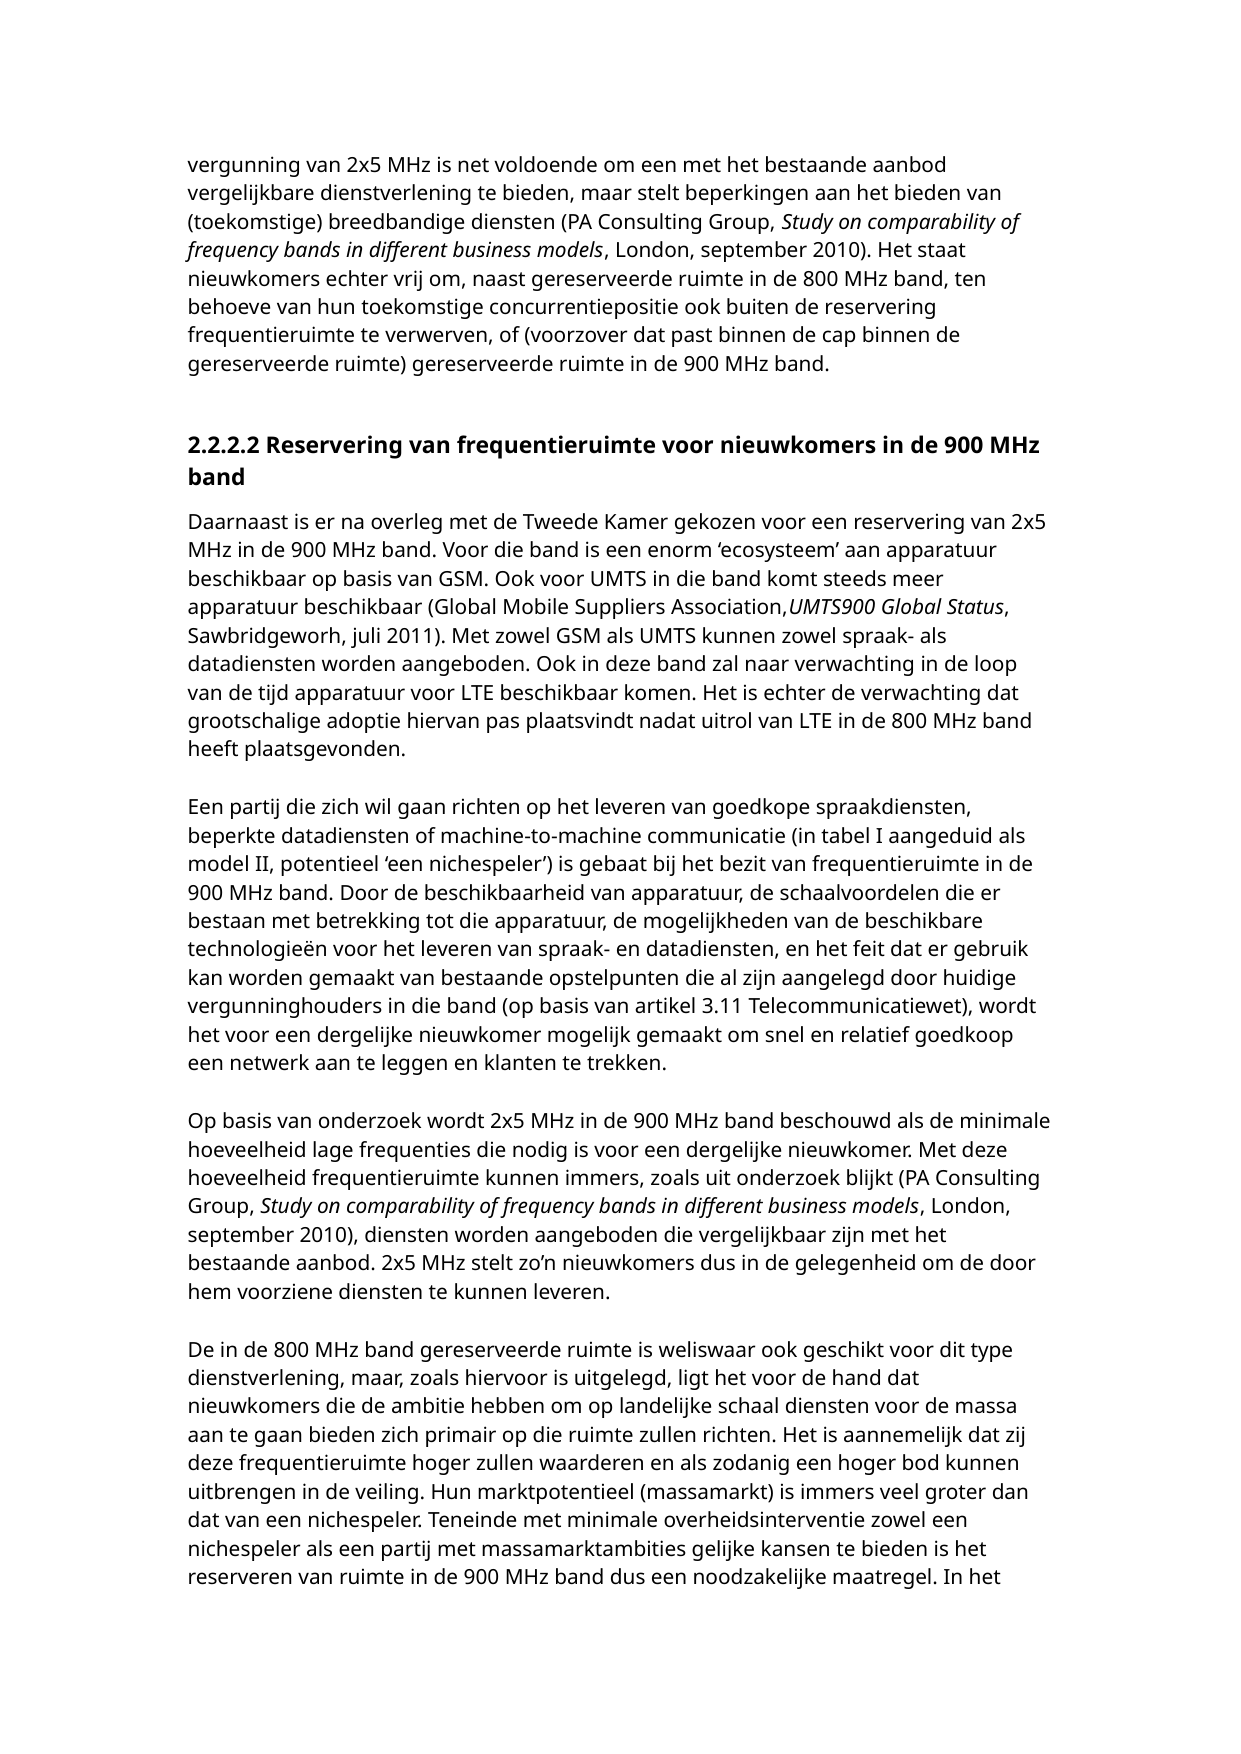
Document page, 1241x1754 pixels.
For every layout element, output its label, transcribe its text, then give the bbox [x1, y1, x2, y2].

text Daarnaast is er na overleg met de Tweede Kamer gekozen voor een reservering van 2x5 MHz in de 900 MHz band. Voor die band is een enorm ‘ecosysteem’ aan apparatuur beschikbaar op basis van GSM. Ook voor UMTS in die band komt steeds meer apparatuur beschikbaar (Global Mobile Suppliers Association,UMTS900 Global Status, Sawbridgeworh, juli 2011). Met zowel GSM als UMTS kunnen zowel spraak- als datadiensten worden aangeboden. Ook in deze band zal naar verwachting in de loop van de tijd apparatuur voor LTE beschikbaar komen. Het is echter de verwachting dat grootschalige adoptie hiervan pas plaatsvindt nadat uitrol van LTE in de 800 MHz band heeft plaatsgevonden. [187, 507, 1053, 763]
subtitle 2.2.2.2 Reservering van frequentieruimte voor nieuwkomers in de 900 MHz band [187, 429, 1053, 492]
text vergunning van 2x5 MHz is net voldoende om een met het bestaande aanbod vergelijkbare dienstverlening te bieden, maar stelt beperkingen aan het bieden van (toekomstige) breedbandige diensten (PA Consulting Group, Study on comparability of frequency bands in different business models, London, september 2010). Het staat nieuwkomers echter vrij om, naast gereserveerde ruimte in de 800 MHz band, ten behoeve van hun toekomstige concurrentiepositie ook buiten de reservering frequentieruimte te verwerven, of (voorzover dat past binnen de cap binnen de gereserveerde ruimte) gereserveerde ruimte in de 900 MHz band. [187, 150, 1053, 377]
text Een partij die zich wil gaan richten op het leveren van goedkope spraakdiensten, beperkte datadiensten of machine-to-machine communicatie (in tabel I aangeduid als model II, potentieel ‘een nichespeler’) is gebaat bij het bezit van frequentieruimte in de 900 MHz band. Door de beschikbaarheid van apparatuur, de schaalvoordelen die er bestaan met betrekking tot die apparatuur, de mogelijkheden van de beschikbare technologieën voor het leveren van spraak- en datadiensten, en het feit dat er gebruik kan worden gemaakt van bestaande opstelpunten die al zijn aangelegd door huidige vergunninghouders in die band (op basis van artikel 3.11 Telecommunicatiewet), wordt het voor een dergelijke nieuwkomer mogelijk gemaakt om snel en relatief goedkoop een netwerk aan te leggen en klanten te trekken. [187, 792, 1053, 1077]
text De in de 800 MHz band gereserveerde ruimte is weliswaar ook geschikt voor dit type dienstverlening, maar, zoals hiervoor is uitgelegd, ligt het voor de hand dat nieuwkomers die de ambitie hebben om op landelijke schaal diensten voor de massa aan te gaan bieden zich primair op die ruimte zullen richten. Het is aannemelijk dat zij deze frequentieruimte hoger zullen waarderen en als zodanig een hoger bod kunnen uitbrengen in de veiling. Hun marktpotentieel (massamarkt) is immers veel groter dan dat van een nichespeler. Teneinde met minimale overheidsinterventie zowel een nichespeler als een partij met massamarktambities gelijke kansen te bieden is het reserveren van ruimte in de 900 MHz band dus een noodzakelijke maatregel. In het [187, 1335, 1053, 1591]
text Op basis van onderzoek wordt 2x5 MHz in de 900 MHz band beschouwd als de minimale hoeveelheid lage frequenties die nodig is voor een dergelijke nieuwkomer. Met deze hoeveelheid frequentieruimte kunnen immers, zoals uit onderzoek blijkt (PA Consulting Group, Study on comparability of frequency bands in different business models, London, september 2010), diensten worden aangeboden die vergelijkbaar zijn met het bestaande aanbod. 2x5 MHz stelt zo’n nieuwkomers dus in de gelegenheid om de door hem voorziene diensten te kunnen leveren. [187, 1106, 1053, 1305]
